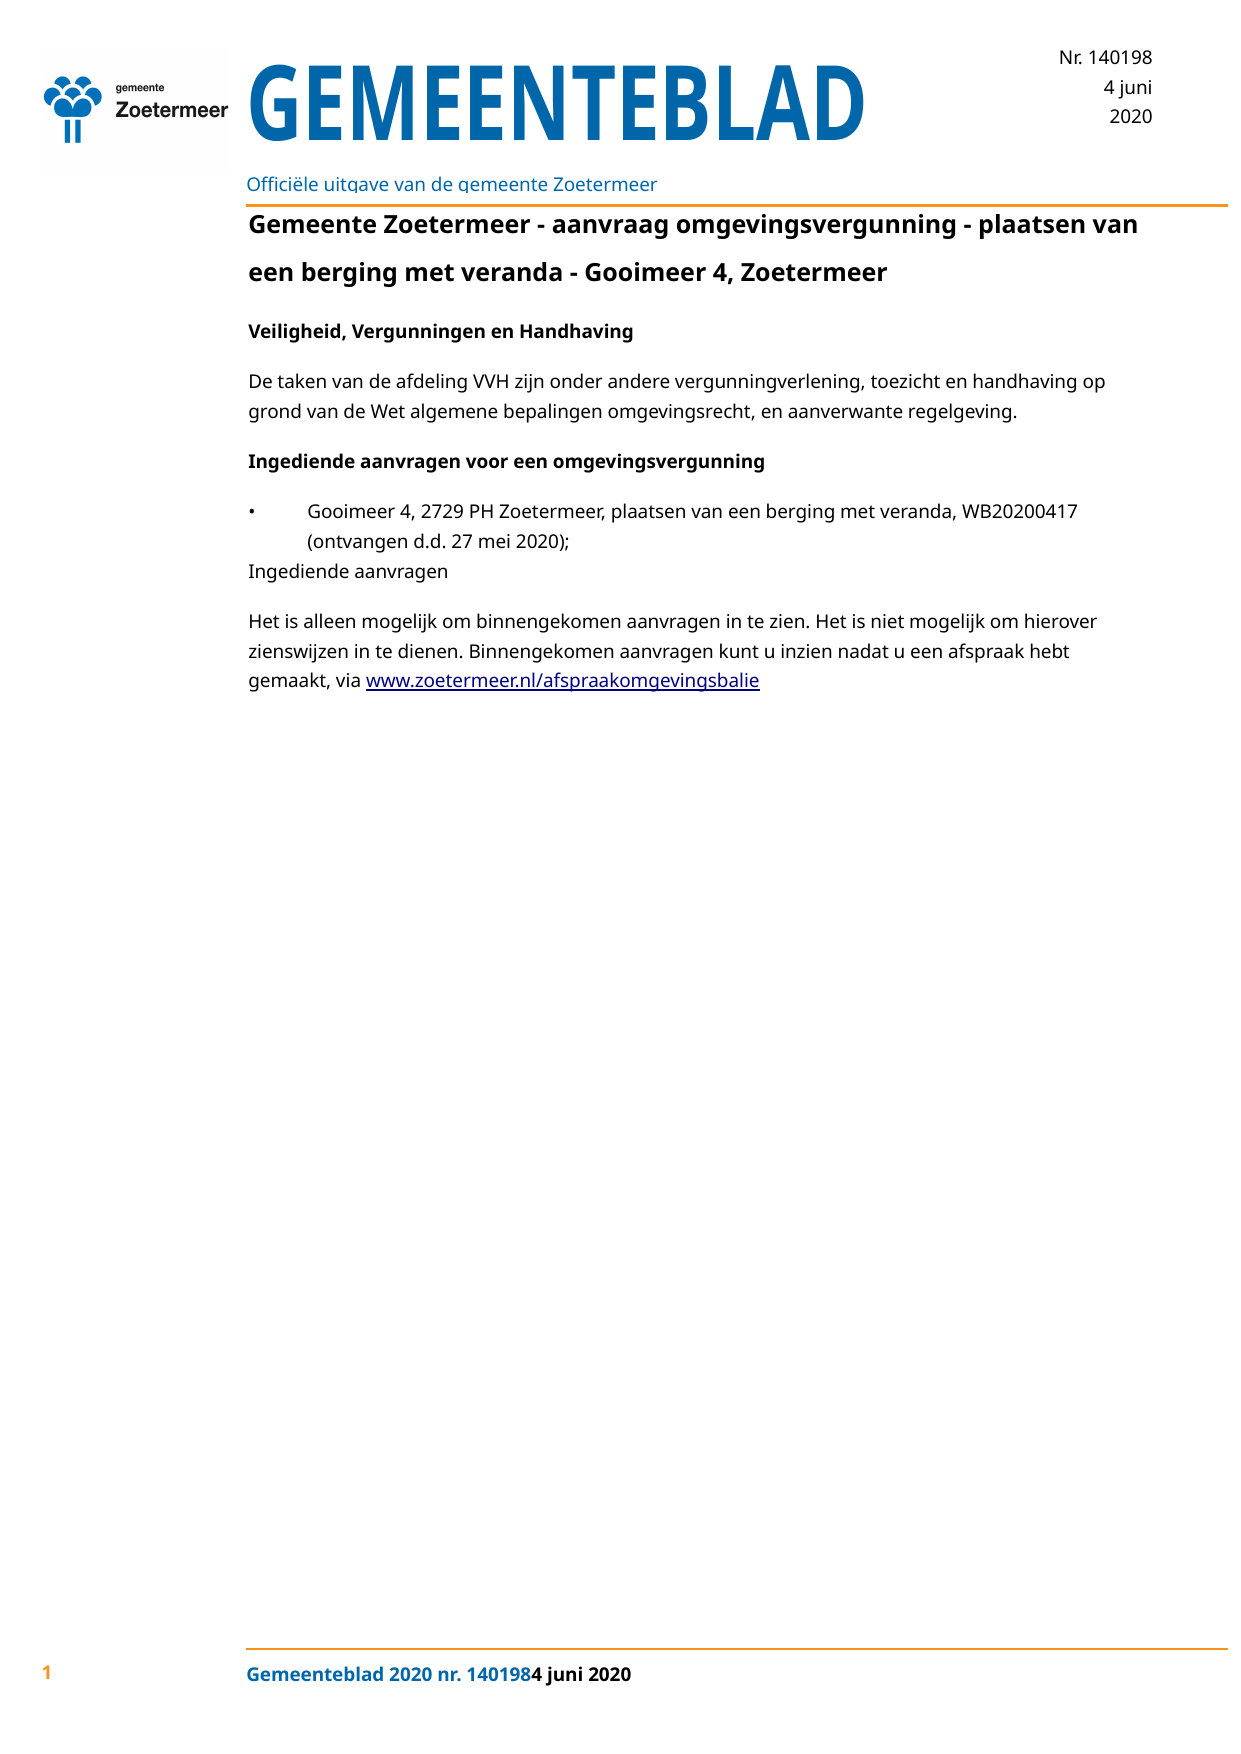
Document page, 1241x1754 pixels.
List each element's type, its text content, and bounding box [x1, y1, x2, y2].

text Het is alleen mogelijk om binnengekomen aanvragen in te zien. Het is niet mogelijk om hierover zienswijzen in te dienen. Binnengekomen aanvragen kunt u inzien nadat u een afspraak hebt gemaakt, via www.zoetermeer.nl/afspraakomgevingsbalie [248, 608, 1152, 693]
list Gooimeer 4, 2729 PH Zoetermeer, plaatsen van een berging met veranda, WB20200417 (ontvangen d.d. 27 mei 2020); [248, 499, 1152, 554]
picture [41, 47, 231, 172]
text Ingediende aanvragen [248, 558, 1152, 584]
text Gemeente Zoetermeer - aanvraag omgevingsvergunning - plaatsen van een berging met veranda - Gooimeer 4, Zoetermeer [248, 207, 1152, 288]
text Ingediende aanvragen voor een omgevingsvergunning [248, 448, 1152, 474]
text De taken van de afdeling VVH zijn onder andere vergunningverlening, toezicht en handhaving op grond van de Wet algemene bepalingen omgevingsrecht, en aanverwante regelgeving. [248, 368, 1152, 424]
text Veiligheid, Vergunningen en Handhaving [248, 318, 1152, 344]
